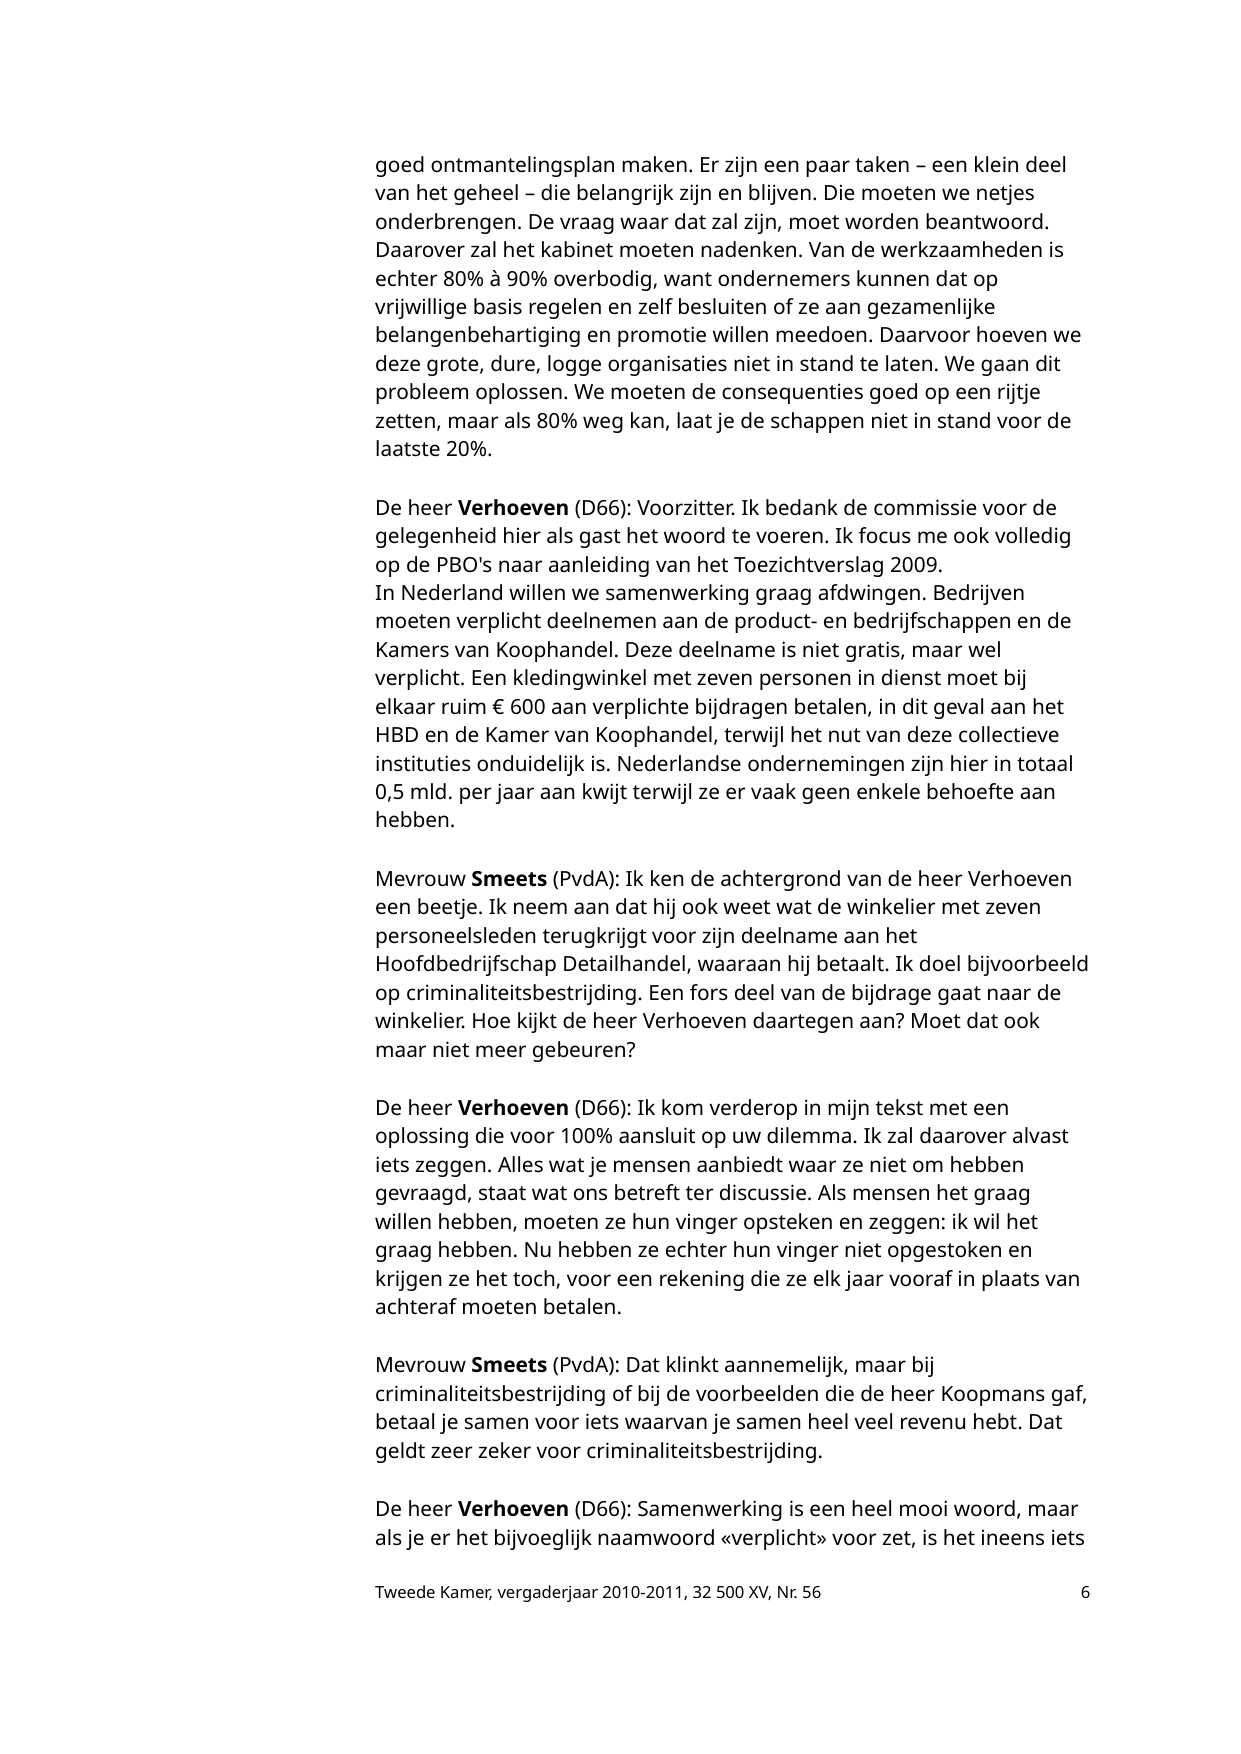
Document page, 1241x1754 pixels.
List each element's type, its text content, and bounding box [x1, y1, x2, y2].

text In Nederland willen we samenwerking graag afdwingen. Bedrijven moeten verplicht deelnemen aan de product- en bedrijfschappen en de Kamers van Koophandel. Deze deelname is niet gratis, maar wel verplicht. Een kledingwinkel met zeven personen in dienst moet bij elkaar ruim € 600 aan verplichte bijdragen betalen, in dit geval aan het HBD en de Kamer van Koophandel, terwijl het nut van deze collectieve instituties onduidelijk is. Nederlandse ondernemingen zijn hier in totaal 0,5 mld. per jaar aan kwijt terwijl ze er vaak geen enkele behoefte aan hebben. [375, 578, 1090, 834]
text Mevrouw Smeets (PvdA): Ik ken de achtergrond van de heer Verhoeven een beetje. Ik neem aan dat hij ook weet wat de winkelier met zeven personeelsleden terugkrijgt voor zijn deelname aan het Hoofdbedrijfschap Detailhandel, waaraan hij betaalt. Ik doel bijvoorbeeld op criminaliteitsbestrijding. Een fors deel van de bijdrage gaat naar de winkelier. Hoe kijkt de heer Verhoeven daartegen aan? Moet dat ook maar niet meer gebeuren? [375, 864, 1090, 1063]
text De heer Verhoeven (D66): Samenwerking is een heel mooi woord, maar als je er het bijvoeglijk naamwoord «verplicht» voor zet, is het ineens iets [375, 1494, 1090, 1551]
text De heer Verhoeven (D66): Ik kom verderop in mijn tekst met een oplossing die voor 100% aansluit op uw dilemma. Ik zal daarover alvast iets zeggen. Alles wat je mensen aanbiedt waar ze niet om hebben gevraagd, staat wat ons betreft ter discussie. Als mensen het graag willen hebben, moeten ze hun vinger opsteken en zeggen: ik wil het graag hebben. Nu hebben ze echter hun vinger niet opgestoken en krijgen ze het toch, voor een rekening die ze elk jaar vooraf in plaats van achteraf moeten betalen. [375, 1093, 1090, 1321]
text De heer Verhoeven (D66): Voorzitter. Ik bedank de commissie voor de gelegenheid hier als gast het woord te voeren. Ik focus me ook volledig op de PBO's naar aanleiding van het Toezichtverslag 2009. [375, 493, 1090, 578]
text goed ontmantelingsplan maken. Er zijn een paar taken – een klein deel van het geheel – die belangrijk zijn en blijven. Die moeten we netjes onderbrengen. De vraag waar dat zal zijn, moet worden beantwoord. Daarover zal het kabinet moeten nadenken. Van de werkzaamheden is echter 80% à 90% overbodig, want ondernemers kunnen dat op vrijwillige basis regelen en zelf besluiten of ze aan gezamenlijke belangenbehartiging en promotie willen meedoen. Daarvoor hoeven we deze grote, dure, logge organisaties niet in stand te laten. We gaan dit probleem oplossen. We moeten de consequenties goed op een rijtje zetten, maar als 80% weg kan, laat je de schappen niet in stand voor de laatste 20%. [375, 150, 1090, 463]
text Mevrouw Smeets (PvdA): Dat klinkt aannemelijk, maar bij criminaliteitsbestrijding of bij de voorbeelden die de heer Koopmans gaf, betaal je samen voor iets waarvan je samen heel veel revenu hebt. Dat geldt zeer zeker voor criminaliteitsbestrijding. [375, 1351, 1090, 1464]
